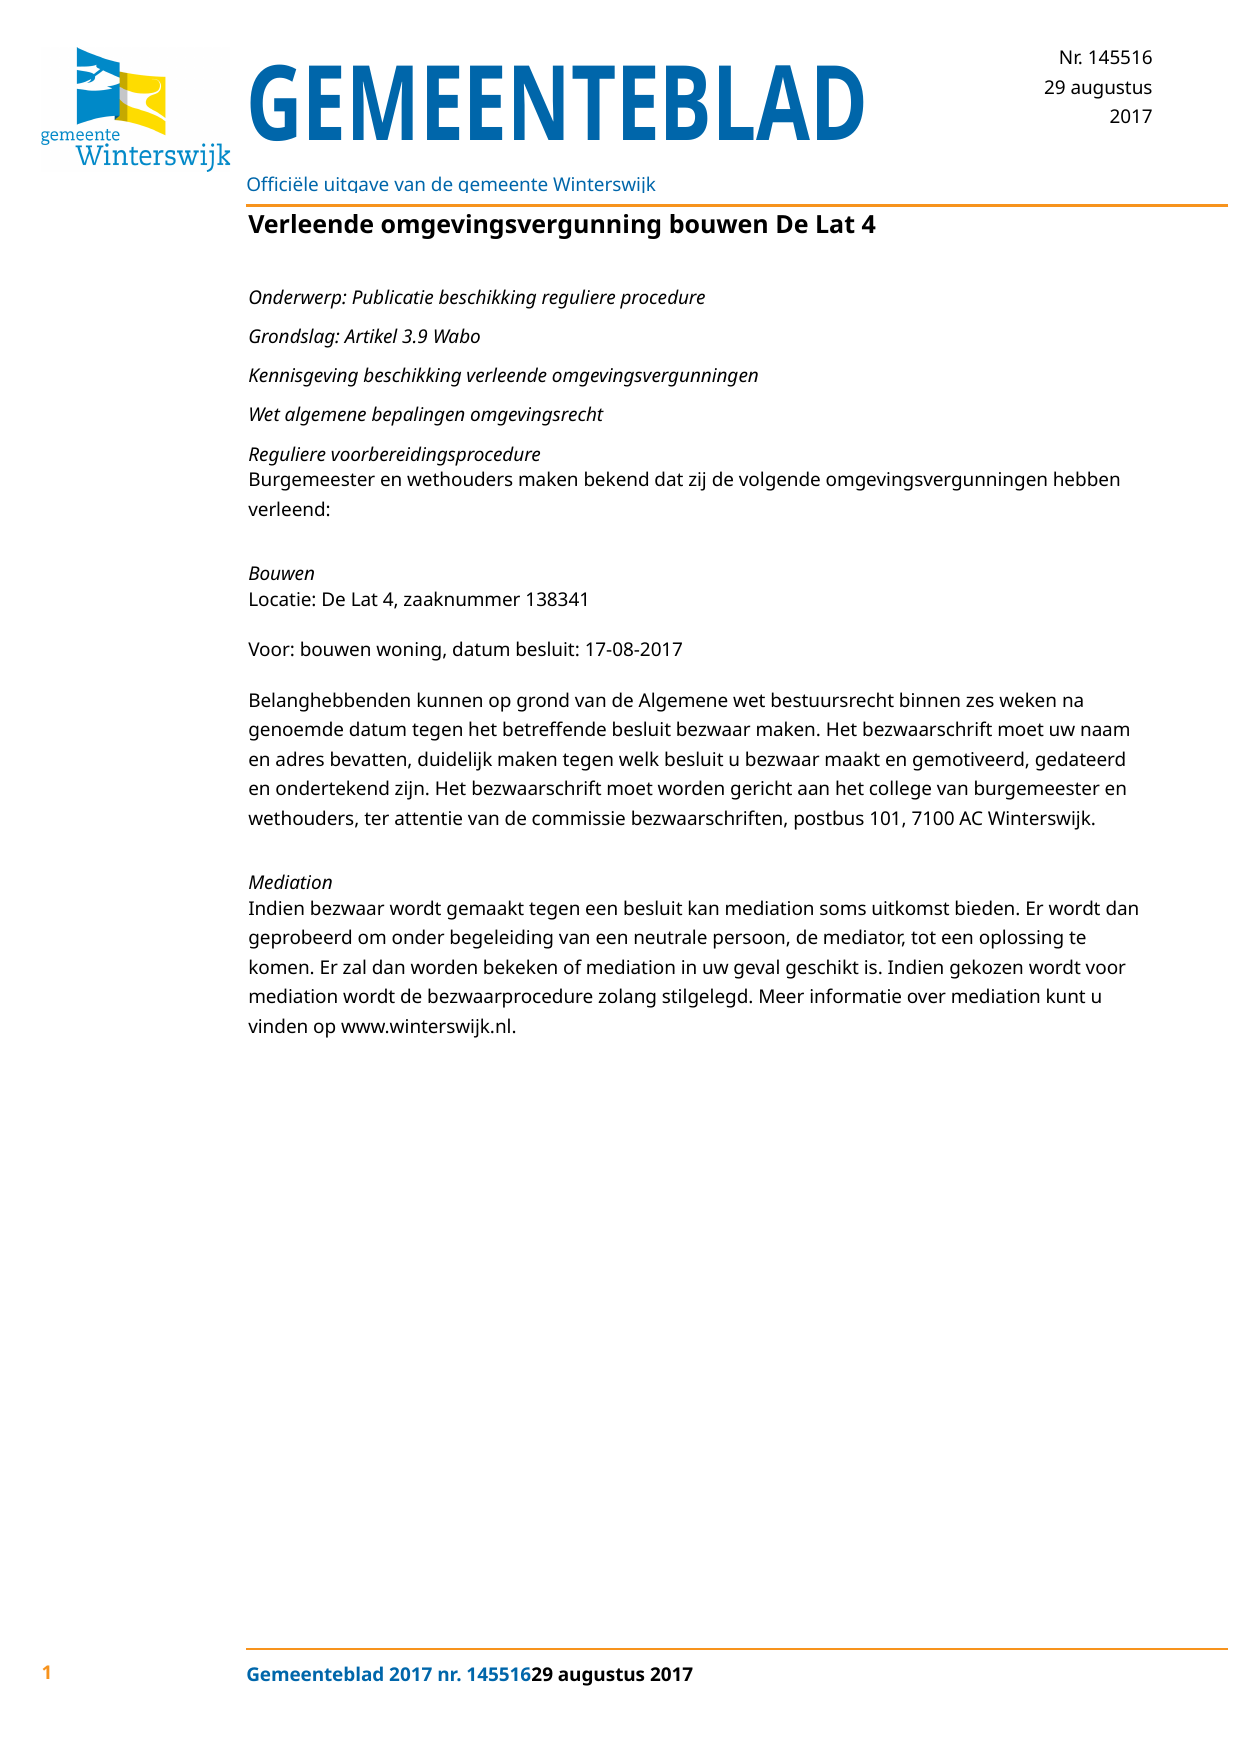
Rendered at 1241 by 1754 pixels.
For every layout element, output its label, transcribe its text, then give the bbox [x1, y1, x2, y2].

text Wet algemene bepalingen omgevingsrecht [248, 402, 1152, 427]
text Indien bezwaar wordt gemaakt tegen een besluit kan mediation soms uitkomst bieden. Er wordt dan geprobeerd om onder begeleiding van een neutrale persoon, de mediator, tot een oplossing te komen. Er zal dan worden bekeken of mediation in uw geval geschikt is. Indien gekozen wordt voor mediation wordt de bezwaarprocedure zolang stilgelegd. Meer informatie over mediation kunt u vinden op www.winterswijk.nl. [248, 895, 1152, 1039]
text Bouwen [248, 560, 1152, 586]
picture [225, 153, 231, 162]
text Onderwerp: Publicatie beschikking reguliere procedure [248, 284, 1152, 309]
text Belanghebbenden kunnen op grond van de Algemene wet bestuursrecht binnen zes weken na genoemde datum tegen het betreffende besluit bezwaar maken. Het bezwaarschrift moet uw naam en adres bevatten, duidelijk maken tegen welk besluit u bezwaar maakt en gemotiveerd, gedateerd en ondertekend zijn. Het bezwaarschrift moet worden gericht aan het college van burgemeester en wethouders, ter attentie van de commissie bezwaarschriften, postbus 101, 7100 AC Winterswijk. [248, 687, 1152, 831]
text Locatie: De Lat 4, zaaknummer 138341 [248, 586, 1152, 612]
text Grondslag: Artikel 3.9 Wabo [248, 323, 1152, 349]
picture [41, 47, 231, 172]
text Kennisgeving beschikking verleende omgevingsvergunningen [248, 362, 1152, 388]
text Mediation [248, 869, 1152, 895]
text Reguliere voorbereidingsprocedure [248, 441, 1152, 467]
text Burgemeester en wethouders maken bekend dat zij de volgende omgevingsvergunningen hebben verleend: [248, 467, 1152, 522]
text Voor: bouwen woning, datum besluit: 17-08-2017 [248, 636, 1152, 662]
text Verleende omgevingsvergunning bouwen De Lat 4 [248, 207, 1152, 241]
